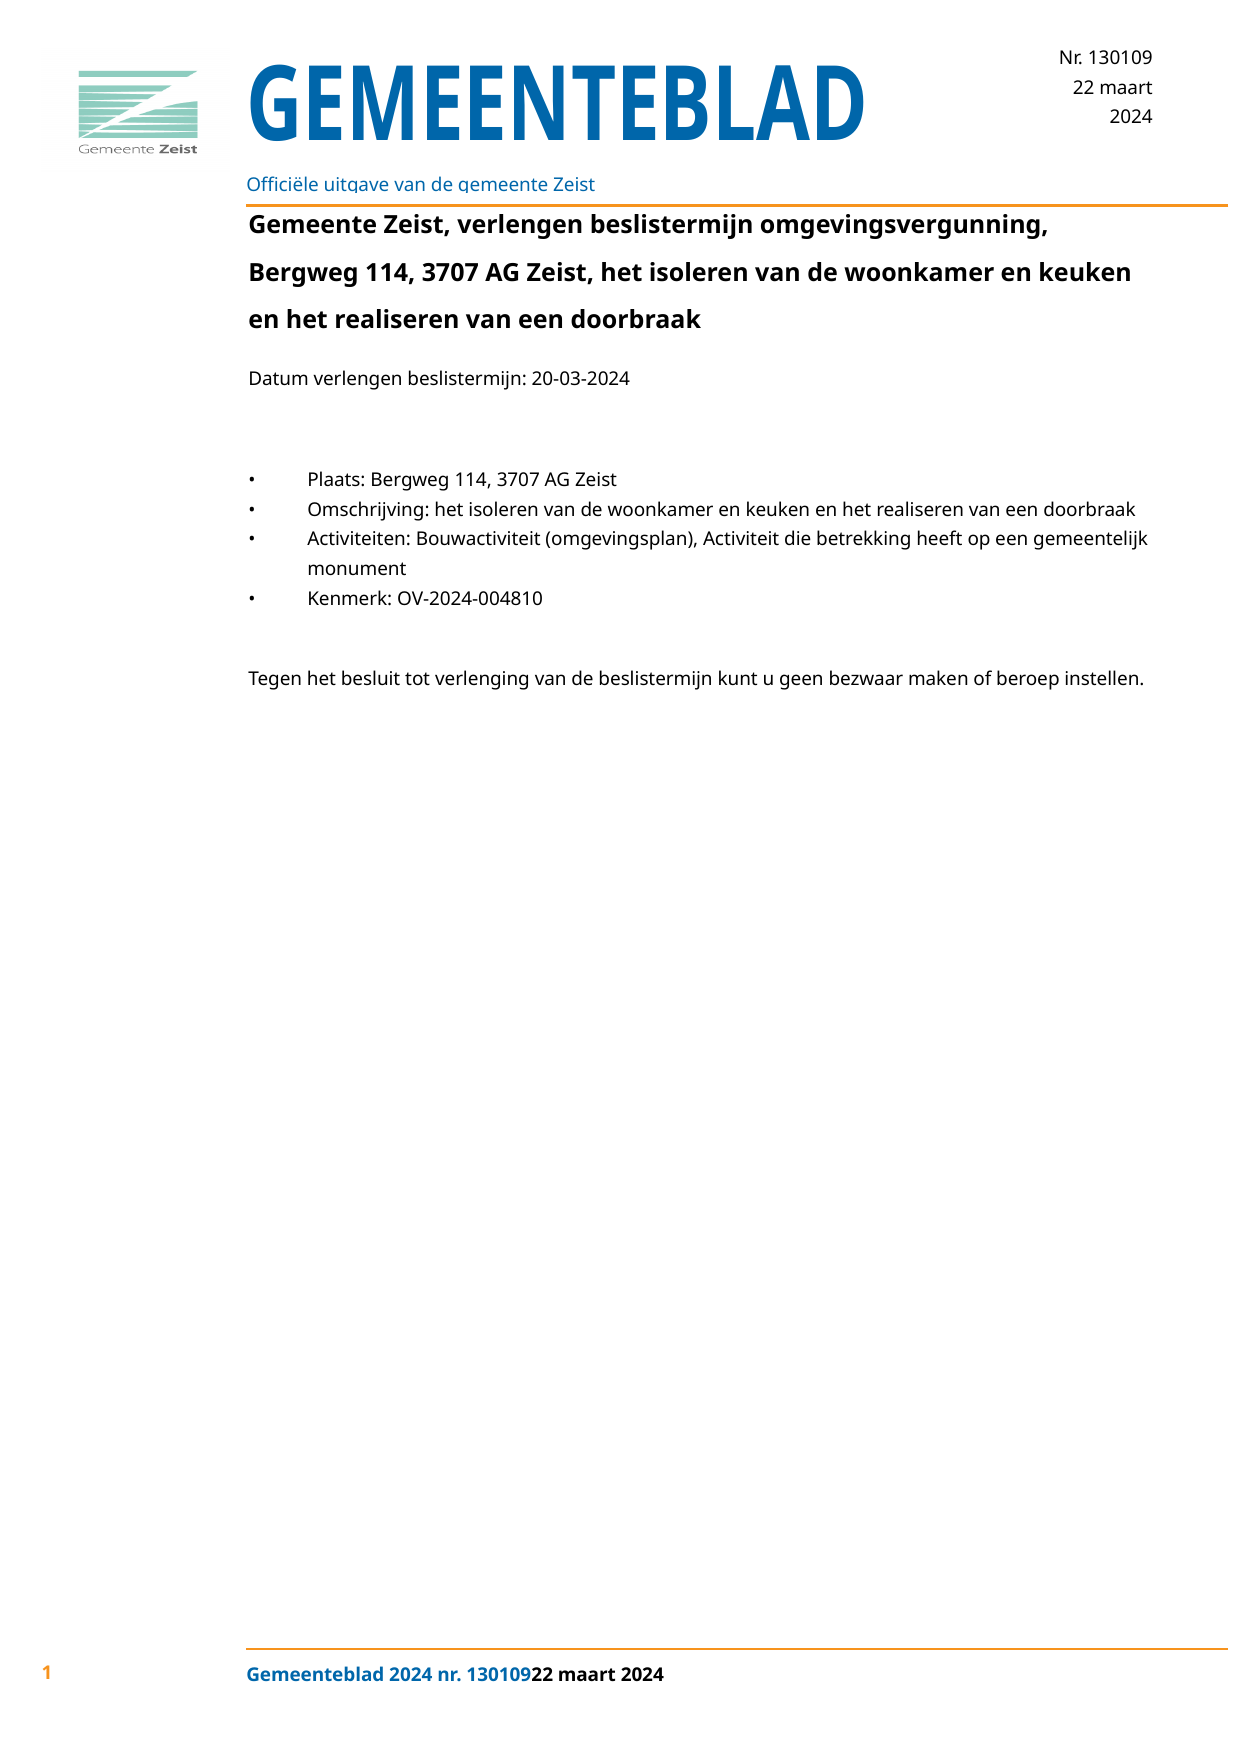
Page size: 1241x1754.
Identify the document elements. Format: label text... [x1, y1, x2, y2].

text Gemeente Zeist, verlengen beslistermijn omgevingsvergunning, Bergweg 114, 3707 AG Zeist, het isoleren van de woonkamer en keuken en het realiseren van een doorbraak [248, 207, 1152, 336]
list Activiteiten: Bouwactiviteit (omgevingsplan), Activiteit die betrekking heeft op een gemeentelijk monument [248, 526, 1152, 581]
picture [41, 47, 231, 172]
text Datum verlengen beslistermijn: 20-03-2024 [248, 366, 1152, 391]
list Plaats: Bergweg 114, 3707 AG Zeist [248, 466, 1152, 492]
list Omschrijving: het isoleren van de woonkamer en keuken en het realiseren van een doorbraak [248, 496, 1152, 522]
text Tegen het besluit tot verlenging van de beslistermijn kunt u geen bezwaar maken of beroep instellen. [248, 665, 1152, 690]
list Kenmerk: OV-2024-004810 [248, 585, 1152, 610]
